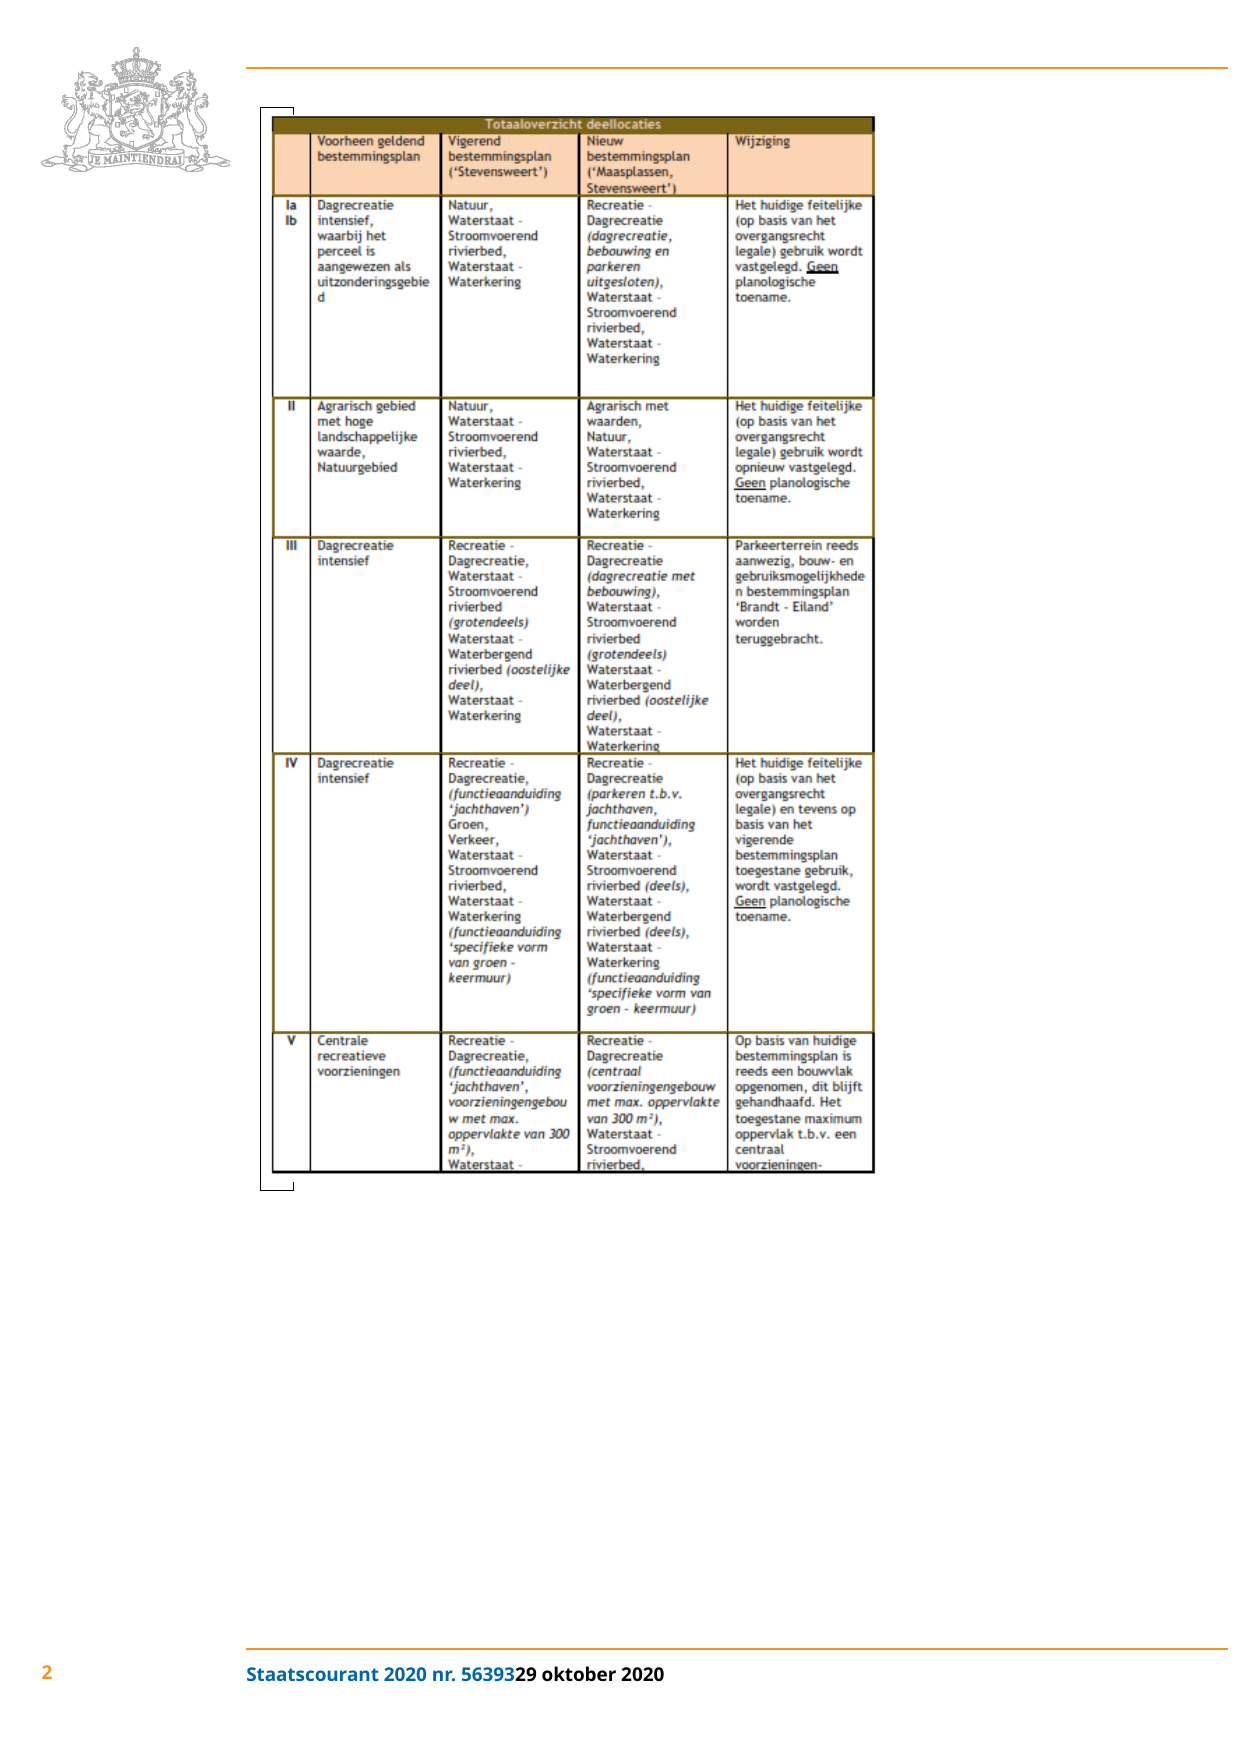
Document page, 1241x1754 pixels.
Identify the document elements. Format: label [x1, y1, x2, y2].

picture [41, 47, 231, 172]
picture [268, 115, 1037, 1182]
